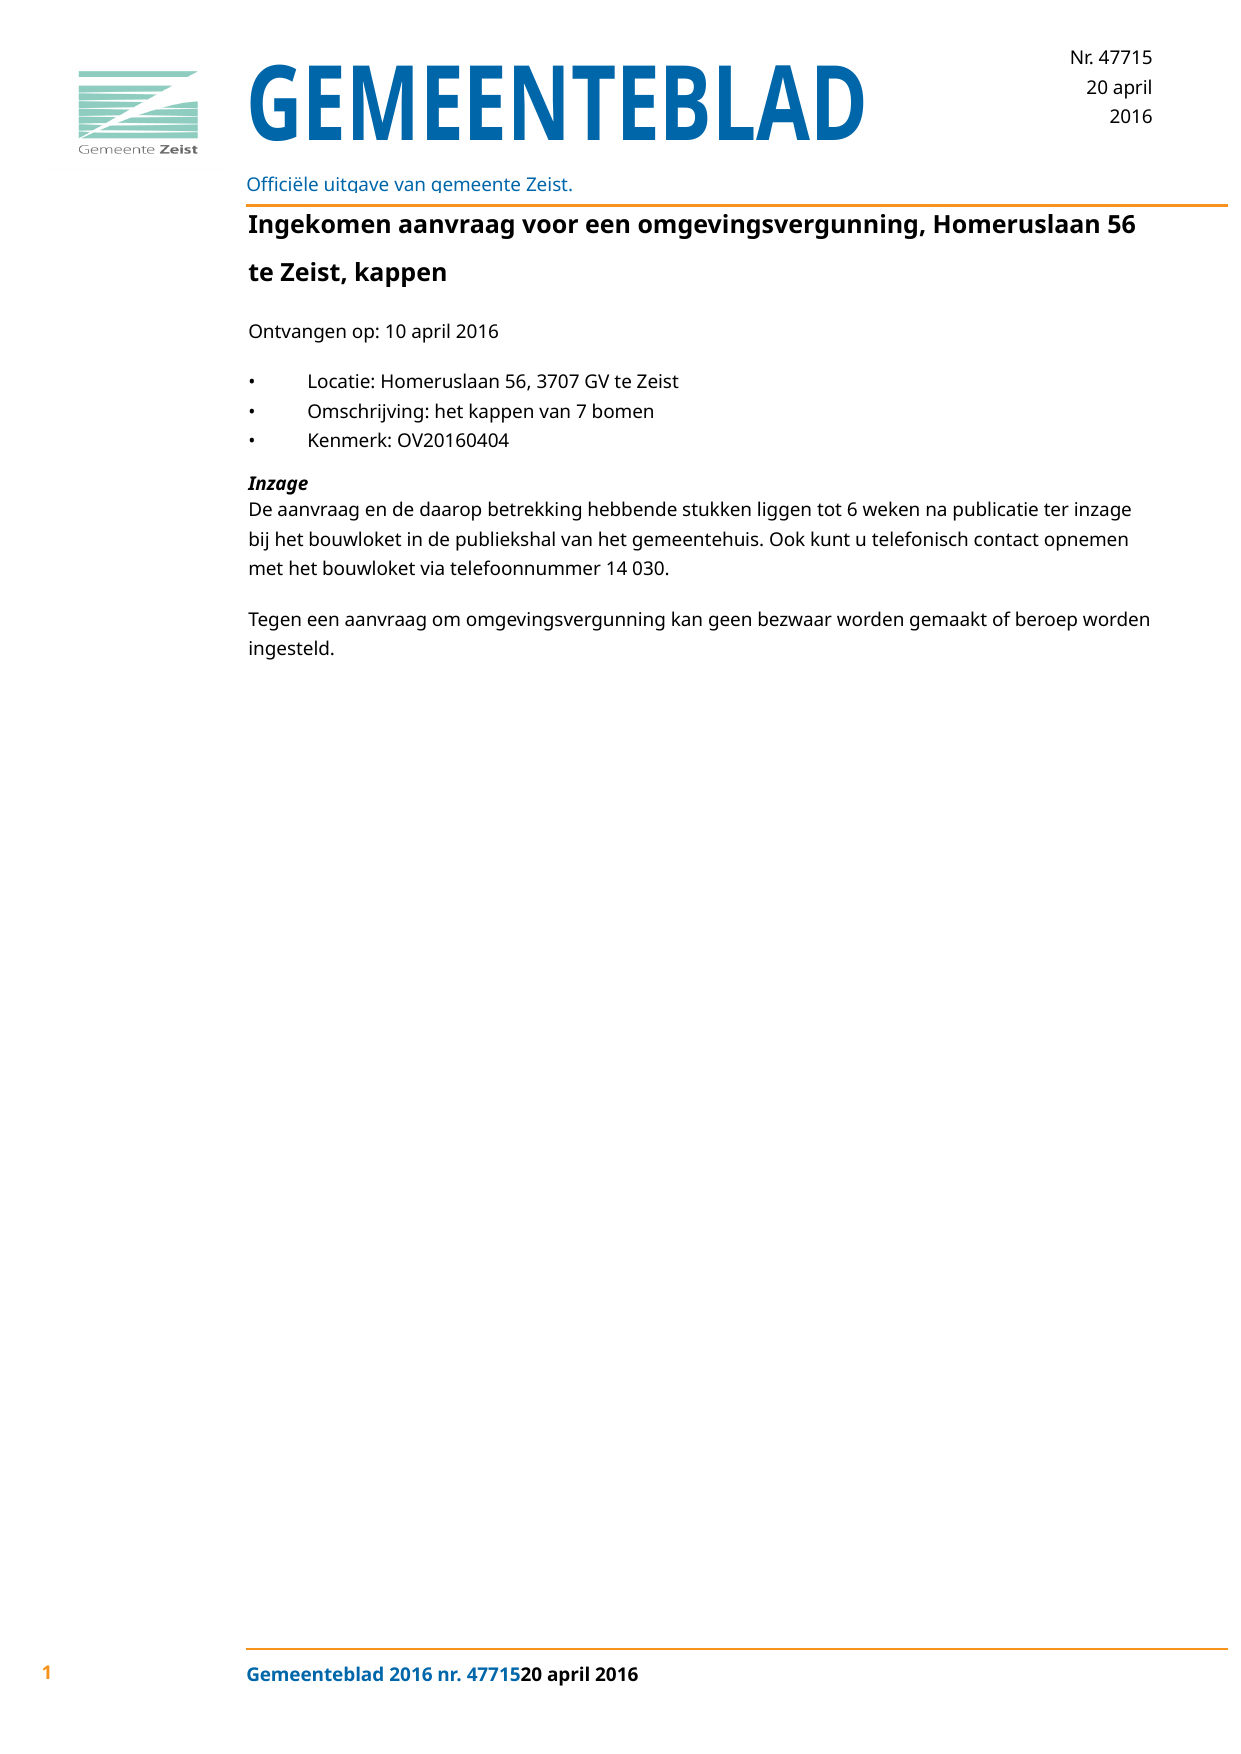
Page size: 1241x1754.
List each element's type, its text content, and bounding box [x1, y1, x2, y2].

list Kenmerk: OV20160404 [248, 427, 1152, 453]
list Locatie: Homeruslaan 56, 3707 GV te Zeist [248, 368, 1152, 394]
text Ingekomen aanvraag voor een omgevingsvergunning, Homeruslaan 56 te Zeist, kappen [248, 207, 1152, 288]
picture [41, 47, 231, 172]
list Omschrijving: het kappen van 7 bomen [248, 398, 1152, 424]
text Inzage [248, 471, 1152, 496]
text Ontvangen op: 10 april 2016 [248, 318, 1152, 344]
text De aanvraag en de daarop betrekking hebbende stukken liggen tot 6 weken na publicatie ter inzage bij het bouwloket in de publiekshal van het gemeentehuis. Ook kunt u telefonisch contact opnemen met het bouwloket via telefoonnummer 14 030. [248, 496, 1152, 581]
text Tegen een aanvraag om omgevingsvergunning kan geen bezwaar worden gemaakt of beroep worden ingesteld. [248, 606, 1152, 661]
